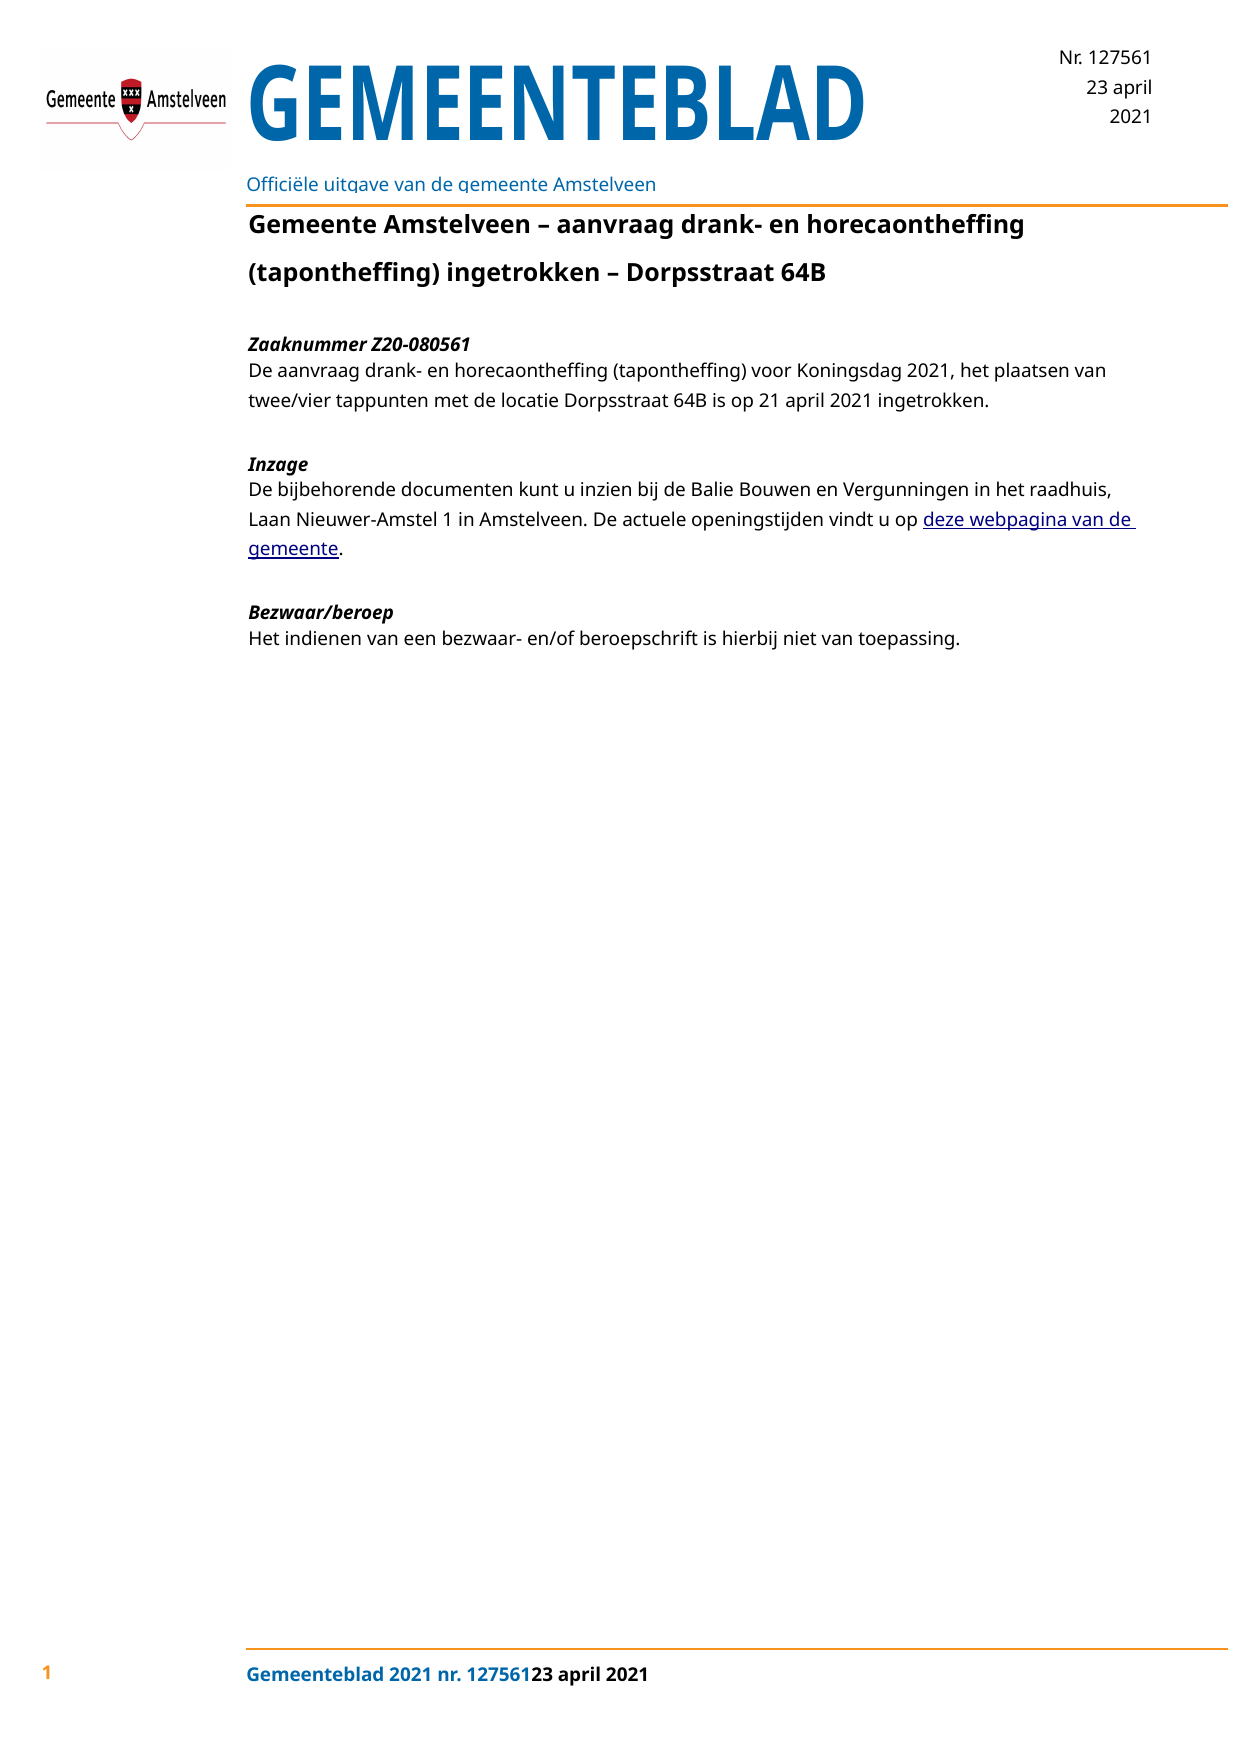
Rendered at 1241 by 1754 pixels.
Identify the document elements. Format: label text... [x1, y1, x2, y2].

text De aanvraag drank- en horecaontheffing (tapontheffing) voor Koningsdag 2021, het plaatsen van twee/vier tappunten met de locatie Dorpsstraat 64B is op 21 april 2021 ingetrokken. [248, 357, 1152, 412]
text Zaaknummer Z20-080561 [248, 331, 1152, 357]
text De bijbehorende documenten kunt u inzien bij de Balie Bouwen en Vergunningen in het raadhuis, Laan Nieuwer-Amstel 1 in Amstelveen. De actuele openingstijden vindt u op deze webpagina van de gemeente. [248, 476, 1152, 561]
picture [41, 47, 231, 172]
text Gemeente Amstelveen – aanvraag drank- en horecaontheffing (tapontheffing) ingetrokken – Dorpsstraat 64B [248, 207, 1152, 288]
text Het indienen van een bezwaar- en/of beroepschrift is hierbij niet van toepassing. [248, 625, 1152, 651]
text Inzage [248, 451, 1152, 476]
text Bezwaar/beroep [248, 599, 1152, 625]
